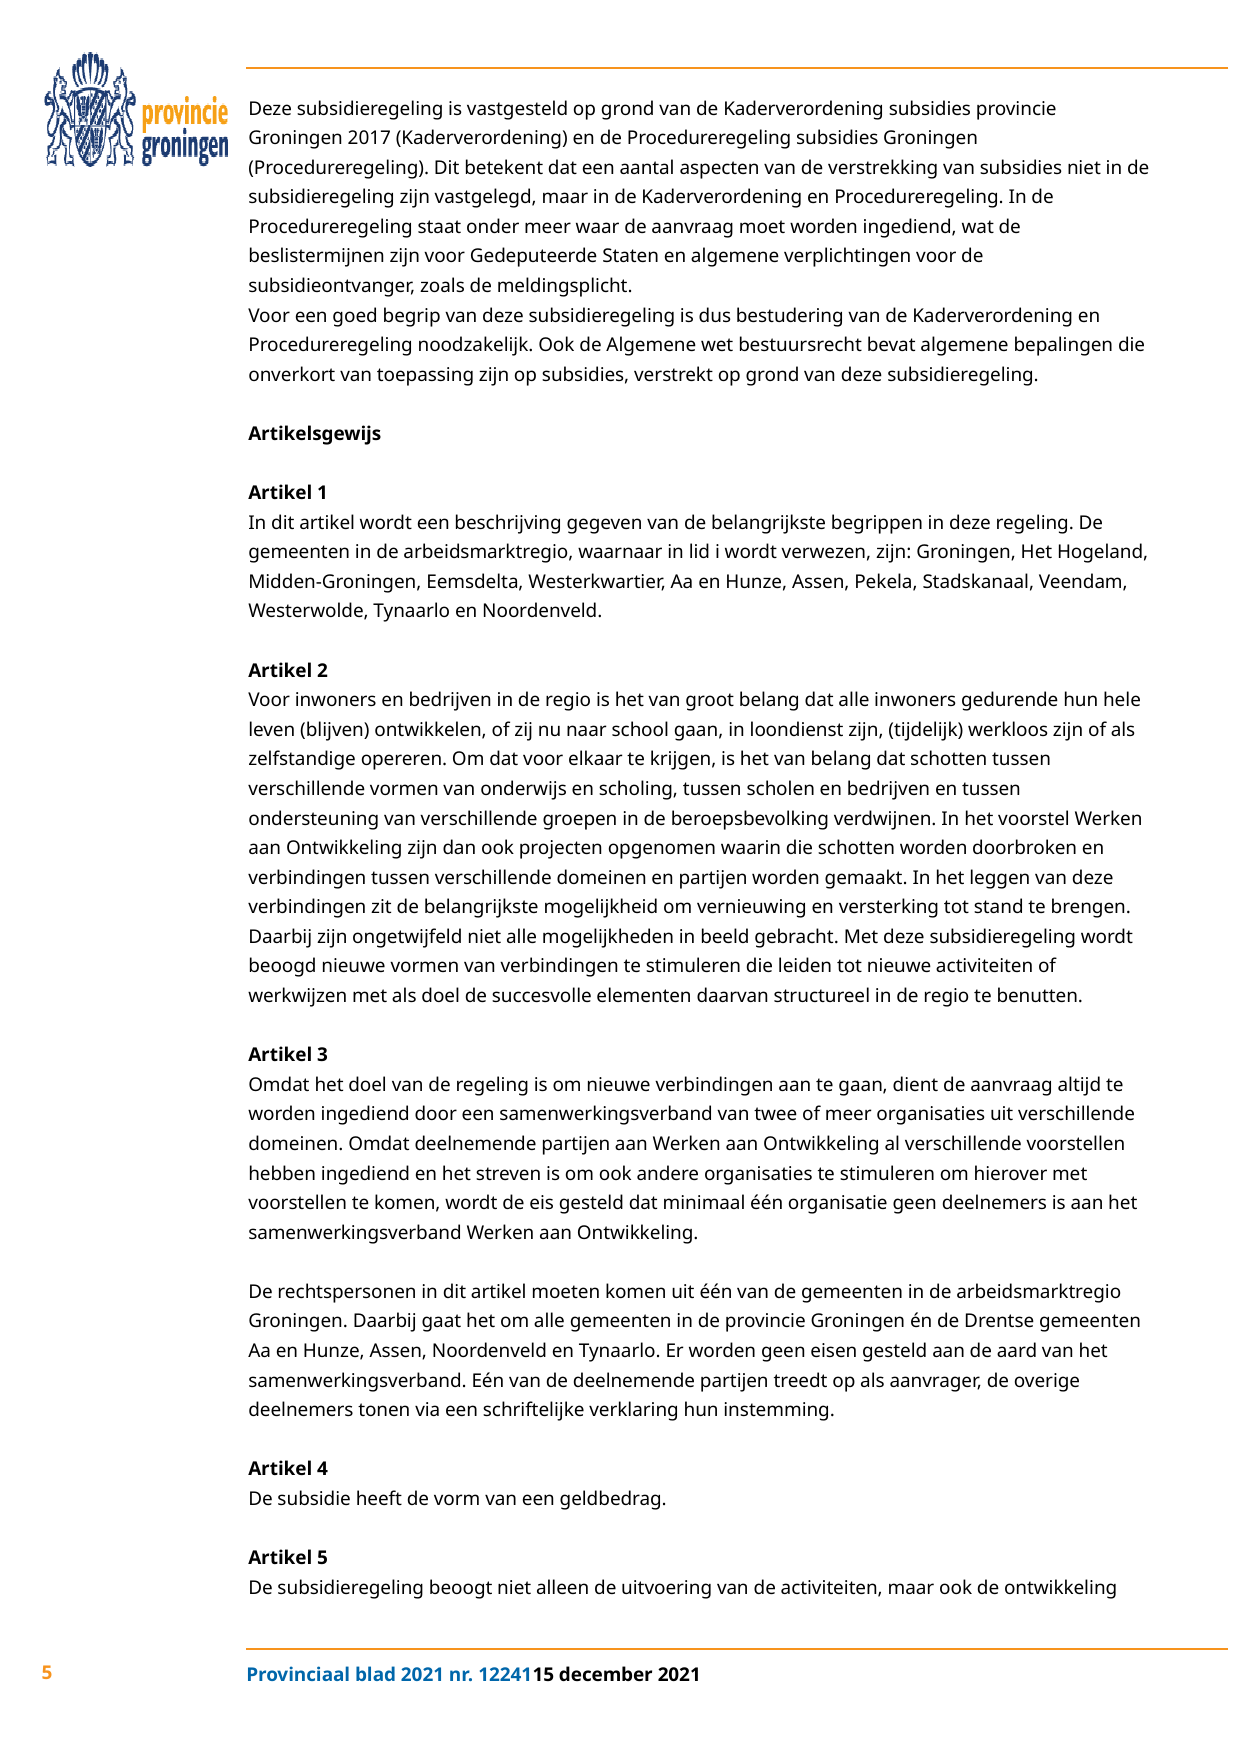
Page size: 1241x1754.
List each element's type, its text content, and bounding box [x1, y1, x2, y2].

text Voor inwoners en bedrijven in de regio is het van groot belang dat alle inwoners gedurende hun hele leven (blijven) ontwikkelen, of zij nu naar school gaan, in loondienst zijn, (tijdelijk) werkloos zijn of als zelfstandige opereren. Om dat voor elkaar te krijgen, is het van belang dat schotten tussen verschillende vormen van onderwijs en scholing, tussen scholen en bedrijven en tussen ondersteuning van verschillende groepen in de beroepsbevolking verdwijnen. In het voorstel Werken aan Ontwikkeling zijn dan ook projecten opgenomen waarin die schotten worden doorbroken en verbindingen tussen verschillende domeinen en partijen worden gemaakt. In het leggen van deze verbindingen zit de belangrijkste mogelijkheid om vernieuwing en versterking tot stand te brengen. Daarbij zijn ongetwijfeld niet alle mogelijkheden in beeld gebracht. Met deze subsidieregeling wordt beoogd nieuwe vormen van verbindingen te stimuleren die leiden tot nieuwe activiteiten of werkwijzen met als doel de succesvolle elementen daarvan structureel in de regio te benutten. [248, 686, 1152, 1008]
text Omdat het doel van de regeling is om nieuwe verbindingen aan te gaan, dient de aanvraag altijd te worden ingediend door een samenwerkingsverband van twee of meer organisaties uit verschillende domeinen. Omdat deelnemende partijen aan Werken aan Ontwikkeling al verschillende voorstellen hebben ingediend en het streven is om ook andere organisaties te stimuleren om hierover met voorstellen te komen, wordt de eis gesteld dat minimaal één organisatie geen deelnemers is aan het samenwerkingsverband Werken aan Ontwikkeling. [248, 1071, 1152, 1245]
text In dit artikel wordt een beschrijving gegeven van de belangrijkste begrippen in deze regeling. De gemeenten in de arbeidsmarktregio, waarnaar in lid i wordt verwezen, zijn: Groningen, Het Hogeland, Midden-Groningen, Eemsdelta, Westerkwartier, Aa en Hunze, Assen, Pekela, Stadskanaal, Veendam, Westerwolde, Tynaarlo en Noordenveld. [248, 509, 1152, 623]
text Artikelsgewijs [248, 420, 1152, 446]
text De rechtspersonen in dit artikel moeten komen uit één van de gemeenten in de arbeidsmarktregio Groningen. Daarbij gaat het om alle gemeenten in de provincie Groningen én de Drentse gemeenten Aa en Hunze, Assen, Noordenveld en Tynaarlo. Er worden geen eisen gesteld aan de aard van het samenwerkingsverband. Eén van de deelnemende partijen treedt op als aanvrager, de overige deelnemers tonen via een schriftelijke verklaring hun instemming. [248, 1278, 1152, 1422]
picture [41, 47, 231, 172]
text Artikel 3 [248, 1041, 1152, 1067]
text Voor een goed begrip van deze subsidieregeling is dus bestudering van de Kaderverordening en Procedureregeling noodzakelijk. Ook de Algemene wet bestuursrecht bevat algemene bepalingen die onverkort van toepassing zijn op subsidies, verstrekt op grond van deze subsidieregeling. [248, 302, 1152, 387]
text Artikel 5 [248, 1544, 1152, 1570]
text Deze subsidieregeling is vastgesteld op grond van de Kaderverordening subsidies provincie Groningen 2017 (Kaderverordening) en de Procedureregeling subsidies Groningen (Procedureregeling). Dit betekent dat een aantal aspecten van de verstrekking van subsidies niet in de subsidieregeling zijn vastgelegd, maar in de Kaderverordening en Procedureregeling. In de Procedureregeling staat onder meer waar de aanvraag moet worden ingediend, wat de beslistermijnen zijn voor Gedeputeerde Staten en algemene verplichtingen voor de subsidieontvanger, zoals de meldingsplicht. [248, 95, 1152, 298]
text De subsidieregeling beoogt niet alleen de uitvoering van de activiteiten, maar ook de ontwikkeling [248, 1574, 1152, 1600]
text Artikel 4 [248, 1456, 1152, 1481]
text Artikel 2 [248, 657, 1152, 683]
text Artikel 1 [248, 479, 1152, 505]
text De subsidie heeft de vorm van een geldbedrag. [248, 1485, 1152, 1511]
